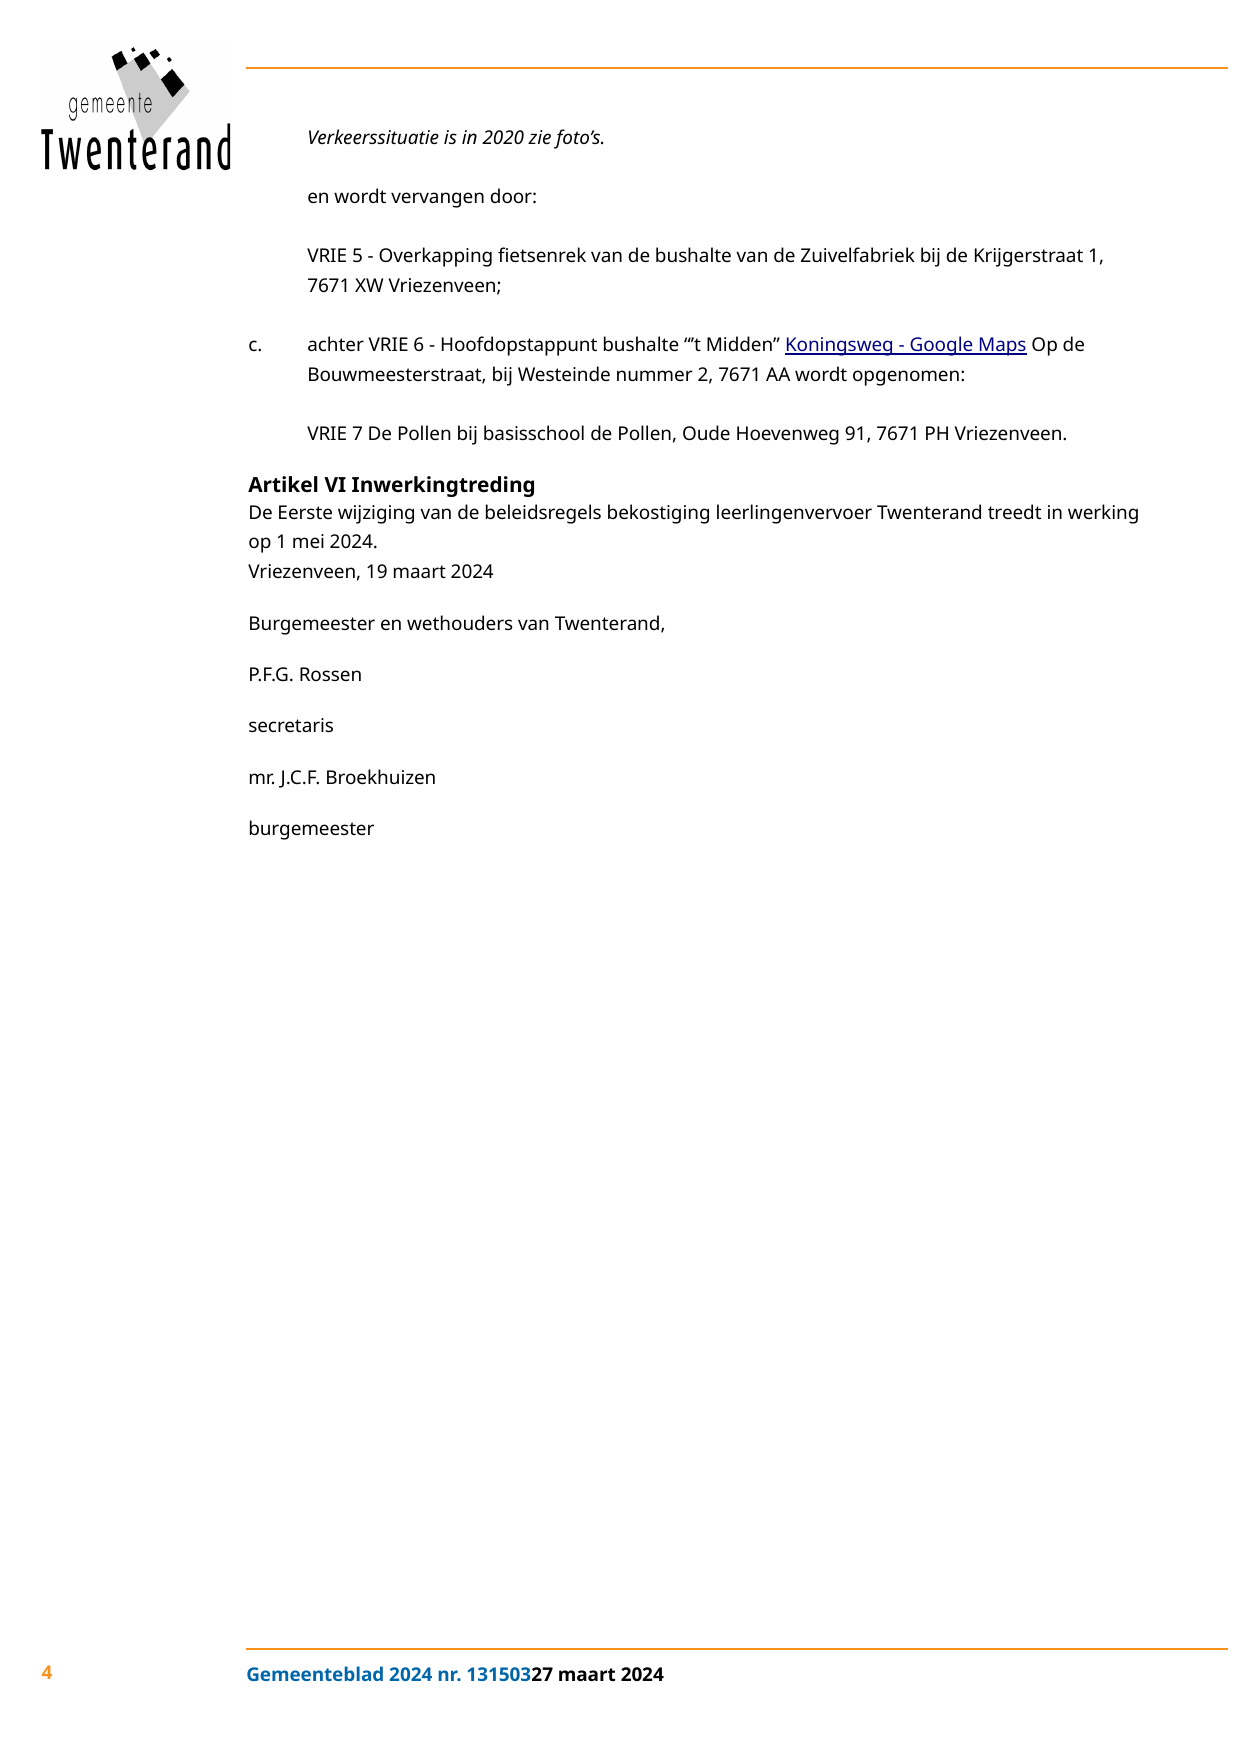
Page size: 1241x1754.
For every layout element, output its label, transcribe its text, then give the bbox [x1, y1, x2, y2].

picture [41, 47, 231, 172]
list Verkeerssituatie is in 2020 zie foto’s. [248, 124, 1152, 150]
text De Eerste wijziging van de beleidsregels bekostiging leerlingenvervoer Twenterand treedt in werking op 1 mei 2024. [248, 499, 1152, 554]
text mr. J.C.F. Broekhuizen [248, 764, 1152, 790]
list en wordt vervangen door: [248, 183, 1152, 209]
list VRIE 7 De Pollen bij basisschool de Pollen, Oude Hoevenweg 91, 7671 PH Vriezenveen. [248, 420, 1152, 446]
text Vriezenveen, 19 maart 2024 [248, 558, 1152, 584]
list VRIE 5 - Overkapping fietsenrek van de bushalte van de Zuivelfabriek bij de Krijgerstraat 1, 7671 XW Vriezenveen; [248, 243, 1152, 298]
text secretaris [248, 713, 1152, 738]
text burgemeester [248, 816, 1152, 841]
text Burgemeester en wethouders van Twenterand, [248, 610, 1152, 635]
text P.F.G. Rossen [248, 661, 1152, 687]
list achter VRIE 6 - Hoofdopstappunt bushalte “’t Midden” Koningsweg - Google Maps Op de Bouwmeesterstraat, bij Westeinde nummer 2, 7671 AA wordt opgenomen: [248, 331, 1152, 387]
text Artikel VI Inwerkingtreding [248, 471, 1152, 499]
